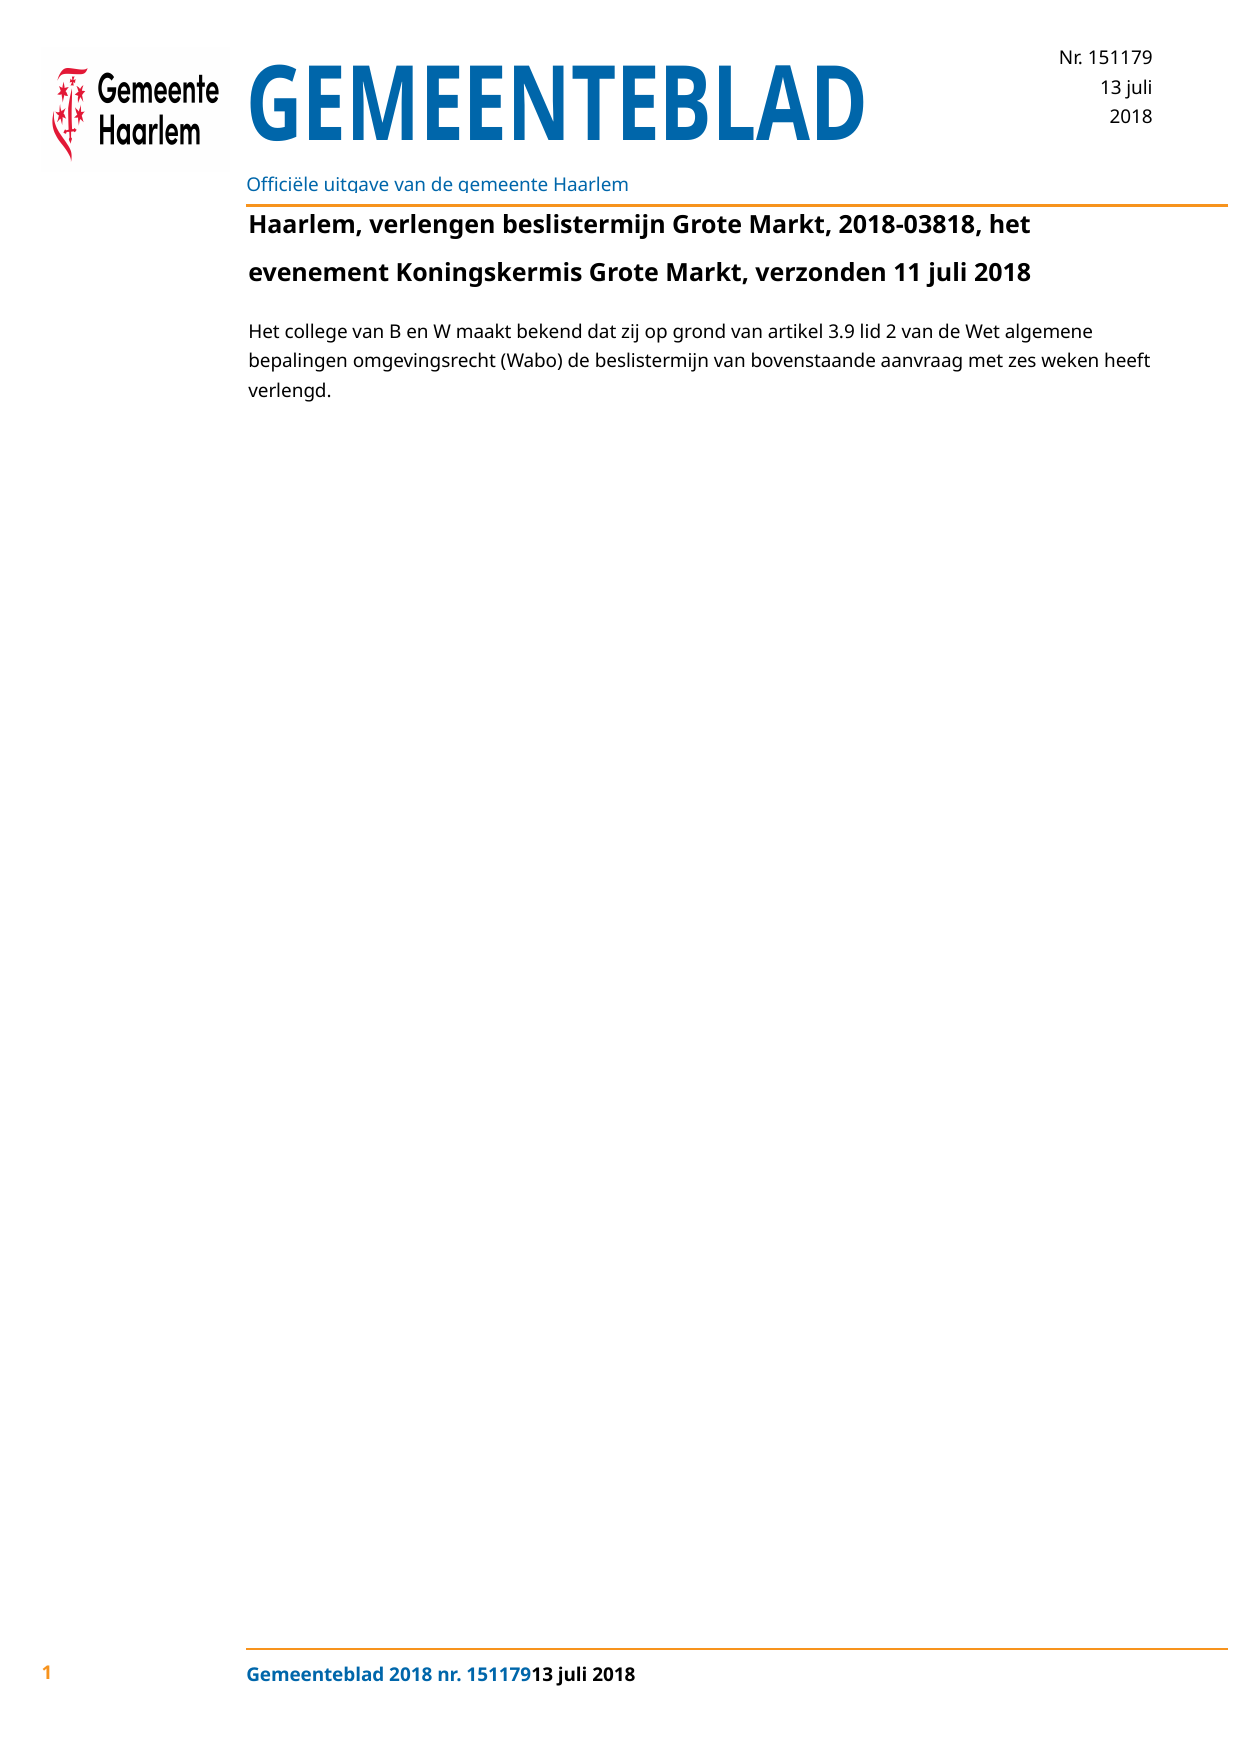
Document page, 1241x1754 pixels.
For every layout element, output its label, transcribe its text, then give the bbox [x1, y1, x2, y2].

text Het college van B en W maakt bekend dat zij op grond van artikel 3.9 lid 2 van de Wet algemene bepalingen omgevingsrecht (Wabo) de beslistermijn van bovenstaande aanvraag met zes weken heeft verlengd. [248, 318, 1152, 403]
picture [41, 47, 231, 172]
text Haarlem, verlengen beslistermijn Grote Markt, 2018-03818, het evenement Koningskermis Grote Markt, verzonden 11 juli 2018 [248, 207, 1152, 288]
